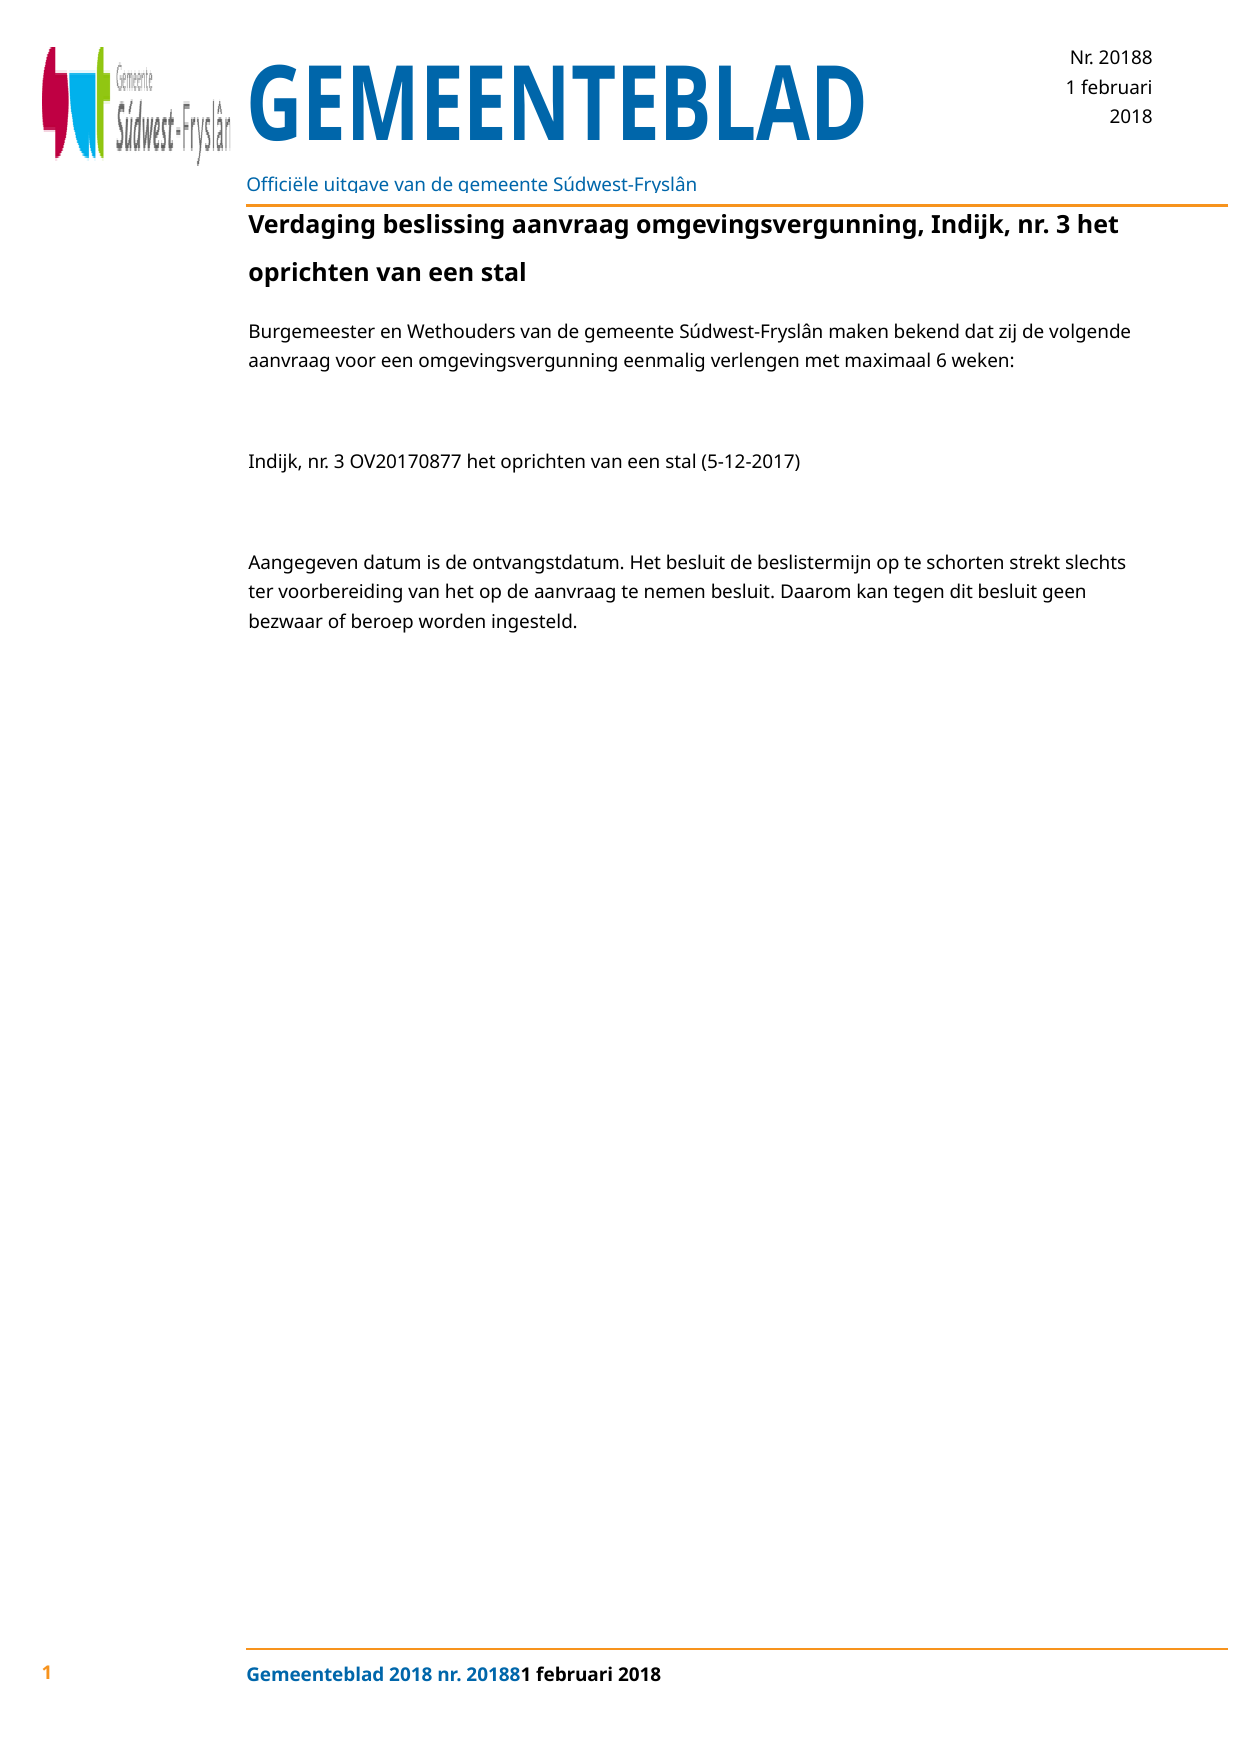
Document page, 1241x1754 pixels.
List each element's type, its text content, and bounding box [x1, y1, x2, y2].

picture [41, 47, 231, 172]
text Aangegeven datum is de ontvangstdatum. Het besluit de beslistermijn op te schorten strekt slechts ter voorbereiding van het op de aanvraag te nemen besluit. Daarom kan tegen dit besluit geen bezwaar of beroep worden ingesteld. [248, 549, 1152, 634]
text Verdaging beslissing aanvraag omgevingsvergunning, Indijk, nr. 3 het oprichten van een stal [248, 207, 1152, 288]
text Burgemeester en Wethouders van de gemeente Súdwest-Fryslân maken bekend dat zij de volgende aanvraag voor een omgevingsvergunning eenmalig verlengen met maximaal 6 weken: [248, 318, 1152, 373]
text Indijk, nr. 3 OV20170877 het oprichten van een stal (5-12-2017) [248, 448, 1152, 474]
